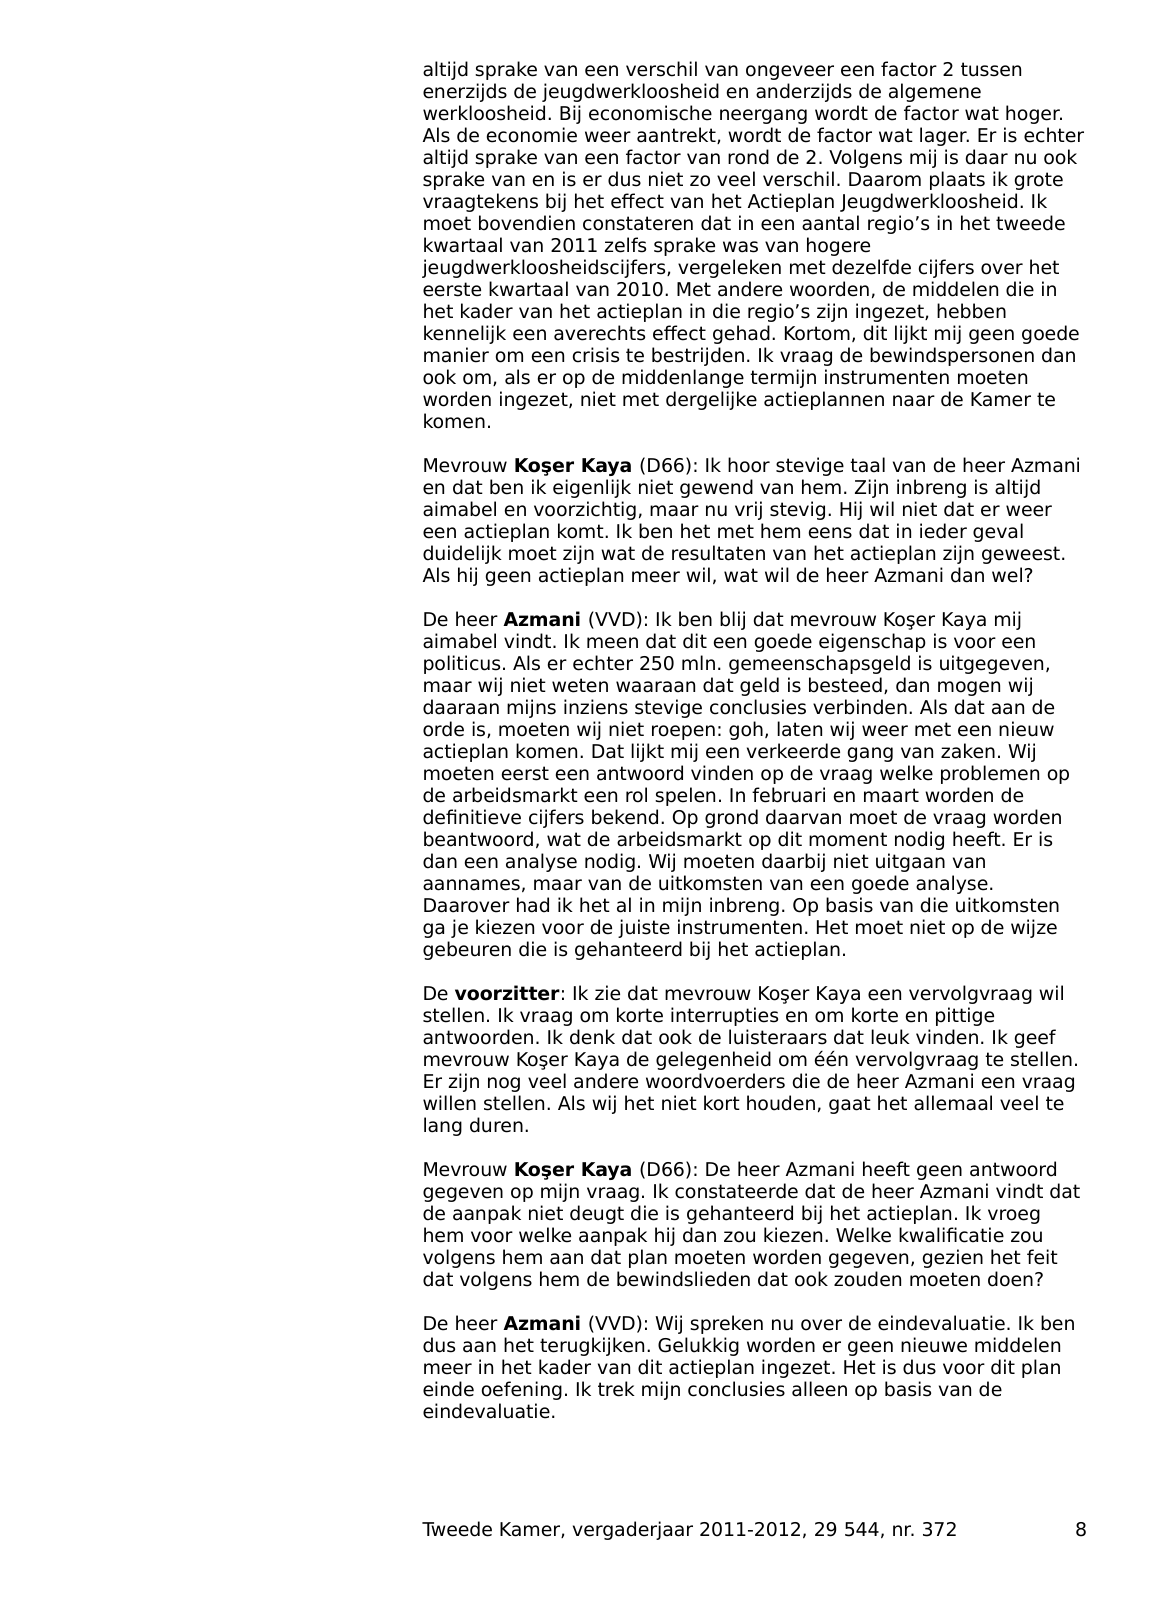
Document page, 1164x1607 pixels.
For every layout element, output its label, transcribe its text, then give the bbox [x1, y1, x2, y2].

text Mevrouw Koşer Kaya (D66): De heer Azmani heeft geen antwoord gegeven op mijn vraag. Ik constateerde dat de heer Azmani vindt dat de aanpak niet deugt die is gehanteerd bij het actieplan. Ik vroeg hem voor welke aanpak hij dan zou kiezen. Welke kwalificatie zou volgens hem aan dat plan moeten worden gegeven, gezien het feit dat volgens hem de bewindslieden dat ook zouden moeten doen? [422, 1159, 1087, 1291]
text altijd sprake van een verschil van ongeveer een factor 2 tussen enerzijds de jeugdwerkloosheid en anderzijds de algemene werkloosheid. Bij economische neergang wordt de factor wat hoger. Als de economie weer aantrekt, wordt de factor wat lager. Er is echter altijd sprake van een factor van rond de 2. Volgens mij is daar nu ook sprake van en is er dus niet zo veel verschil. Daarom plaats ik grote vraagtekens bij het effect van het Actieplan Jeugdwerkloosheid. Ik moet bovendien constateren dat in een aantal regio’s in het tweede kwartaal van 2011 zelfs sprake was van hogere jeugdwerkloosheidscijfers, vergeleken met dezelfde cijfers over het eerste kwartaal van 2010. Met andere woorden, de middelen die in het kader van het actieplan in die regio’s zijn ingezet, hebben kennelijk een averechts effect gehad. Kortom, dit lijkt mij geen goede manier om een crisis te bestrijden. Ik vraag de bewindspersonen dan ook om, als er op de middenlange termijn instrumenten moeten worden ingezet, niet met dergelijke actieplannen naar de Kamer te komen. [422, 59, 1087, 433]
text De heer Azmani (VVD): Wij spreken nu over de eindevaluatie. Ik ben dus aan het terugkijken. Gelukkig worden er geen nieuwe middelen meer in het kader van dit actieplan ingezet. Het is dus voor dit plan einde oefening. Ik trek mijn conclusies alleen op basis van de eindevaluatie. [422, 1313, 1087, 1423]
text De voorzitter: Ik zie dat mevrouw Koşer Kaya een vervolgvraag wil stellen. Ik vraag om korte interrupties en om korte en pittige antwoorden. Ik denk dat ook de luisteraars dat leuk vinden. Ik geef mevrouw Koşer Kaya de gelegenheid om één vervolgvraag te stellen. Er zijn nog veel andere woordvoerders die de heer Azmani een vraag willen stellen. Als wij het niet kort houden, gaat het allemaal veel te lang duren. [422, 983, 1087, 1137]
text De heer Azmani (VVD): Ik ben blij dat mevrouw Koşer Kaya mij aimabel vindt. Ik meen dat dit een goede eigenschap is voor een politicus. Als er echter 250 mln. gemeenschapsgeld is uitgegeven, maar wij niet weten waaraan dat geld is besteed, dan mogen wij daaraan mijns inziens stevige conclusies verbinden. Als dat aan de orde is, moeten wij niet roepen: goh, laten wij weer met een nieuw actieplan komen. Dat lijkt mij een verkeerde gang van zaken. Wij moeten eerst een antwoord vinden op de vraag welke problemen op de arbeidsmarkt een rol spelen. In februari en maart worden de definitieve cijfers bekend. Op grond daarvan moet de vraag worden beantwoord, wat de arbeidsmarkt op dit moment nodig heeft. Er is dan een analyse nodig. Wij moeten daarbij niet uitgaan van aannames, maar van de uitkomsten van een goede analyse. Daarover had ik het al in mijn inbreng. Op basis van die uitkomsten ga je kiezen voor de juiste instrumenten. Het moet niet op de wijze gebeuren die is gehanteerd bij het actieplan. [422, 609, 1087, 961]
text Mevrouw Koşer Kaya (D66): Ik hoor stevige taal van de heer Azmani en dat ben ik eigenlijk niet gewend van hem. Zijn inbreng is altijd aimabel en voorzichtig, maar nu vrij stevig. Hij wil niet dat er weer een actieplan komt. Ik ben het met hem eens dat in ieder geval duidelijk moet zijn wat de resultaten van het actieplan zijn geweest. Als hij geen actieplan meer wil, wat wil de heer Azmani dan wel? [422, 455, 1087, 587]
